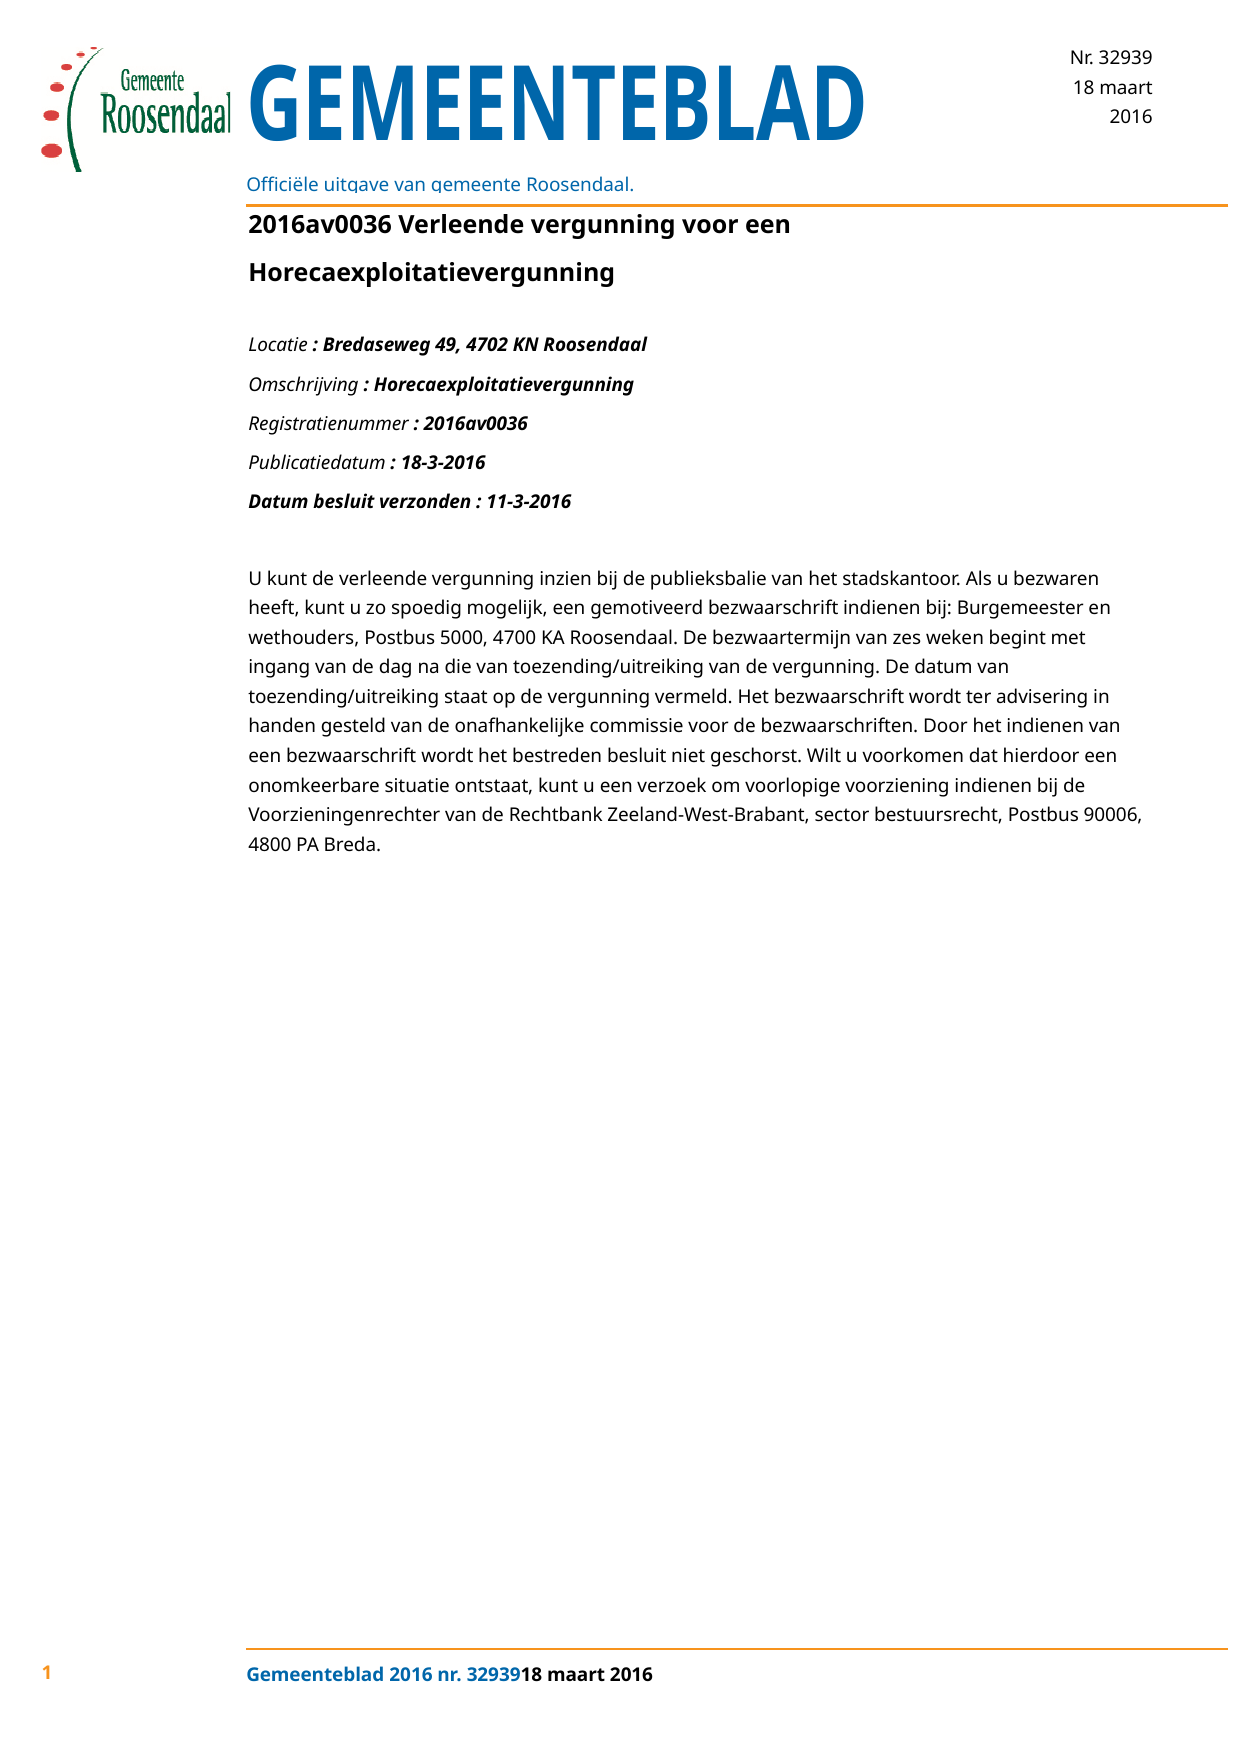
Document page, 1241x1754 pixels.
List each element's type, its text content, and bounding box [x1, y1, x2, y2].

picture [41, 47, 231, 172]
text Locatie : Bredaseweg 49, 4702 KN Roosendaal [248, 331, 1152, 357]
text U kunt de verleende vergunning inzien bij de publieksbalie van het stadskantoor. Als u bezwaren heeft, kunt u zo spoedig mogelijk, een gemotiveerd bezwaarschrift indienen bij: Burgemeester en wethouders, Postbus 5000, 4700 KA Roosendaal. De bezwaartermijn van zes weken begint met ingang van de dag na die van toezending/uitreiking van de vergunning. De datum van toezending/uitreiking staat op de vergunning vermeld. Het bezwaarschrift wordt ter advisering in handen gesteld van de onafhankelijke commissie voor de bezwaarschriften. Door het indienen van een bezwaarschrift wordt het bestreden besluit niet geschorst. Wilt u voorkomen dat hierdoor een onomkeerbare situatie ontstaat, kunt u een verzoek om voorlopige voorziening indienen bij de Voorzieningenrechter van de Rechtbank Zeeland-West-Brabant, sector bestuursrecht, Postbus 90006, 4800 PA Breda. [248, 565, 1152, 857]
text Publicatiedatum : 18-3-2016 [248, 449, 1152, 475]
text Datum besluit verzonden : 11-3-2016 [248, 488, 1152, 514]
text Omschrijving : Horecaexploitatievergunning [248, 371, 1152, 396]
text 2016av0036 Verleende vergunning voor een Horecaexploitatievergunning [248, 207, 1152, 288]
text Registratienummer : 2016av0036 [248, 410, 1152, 436]
